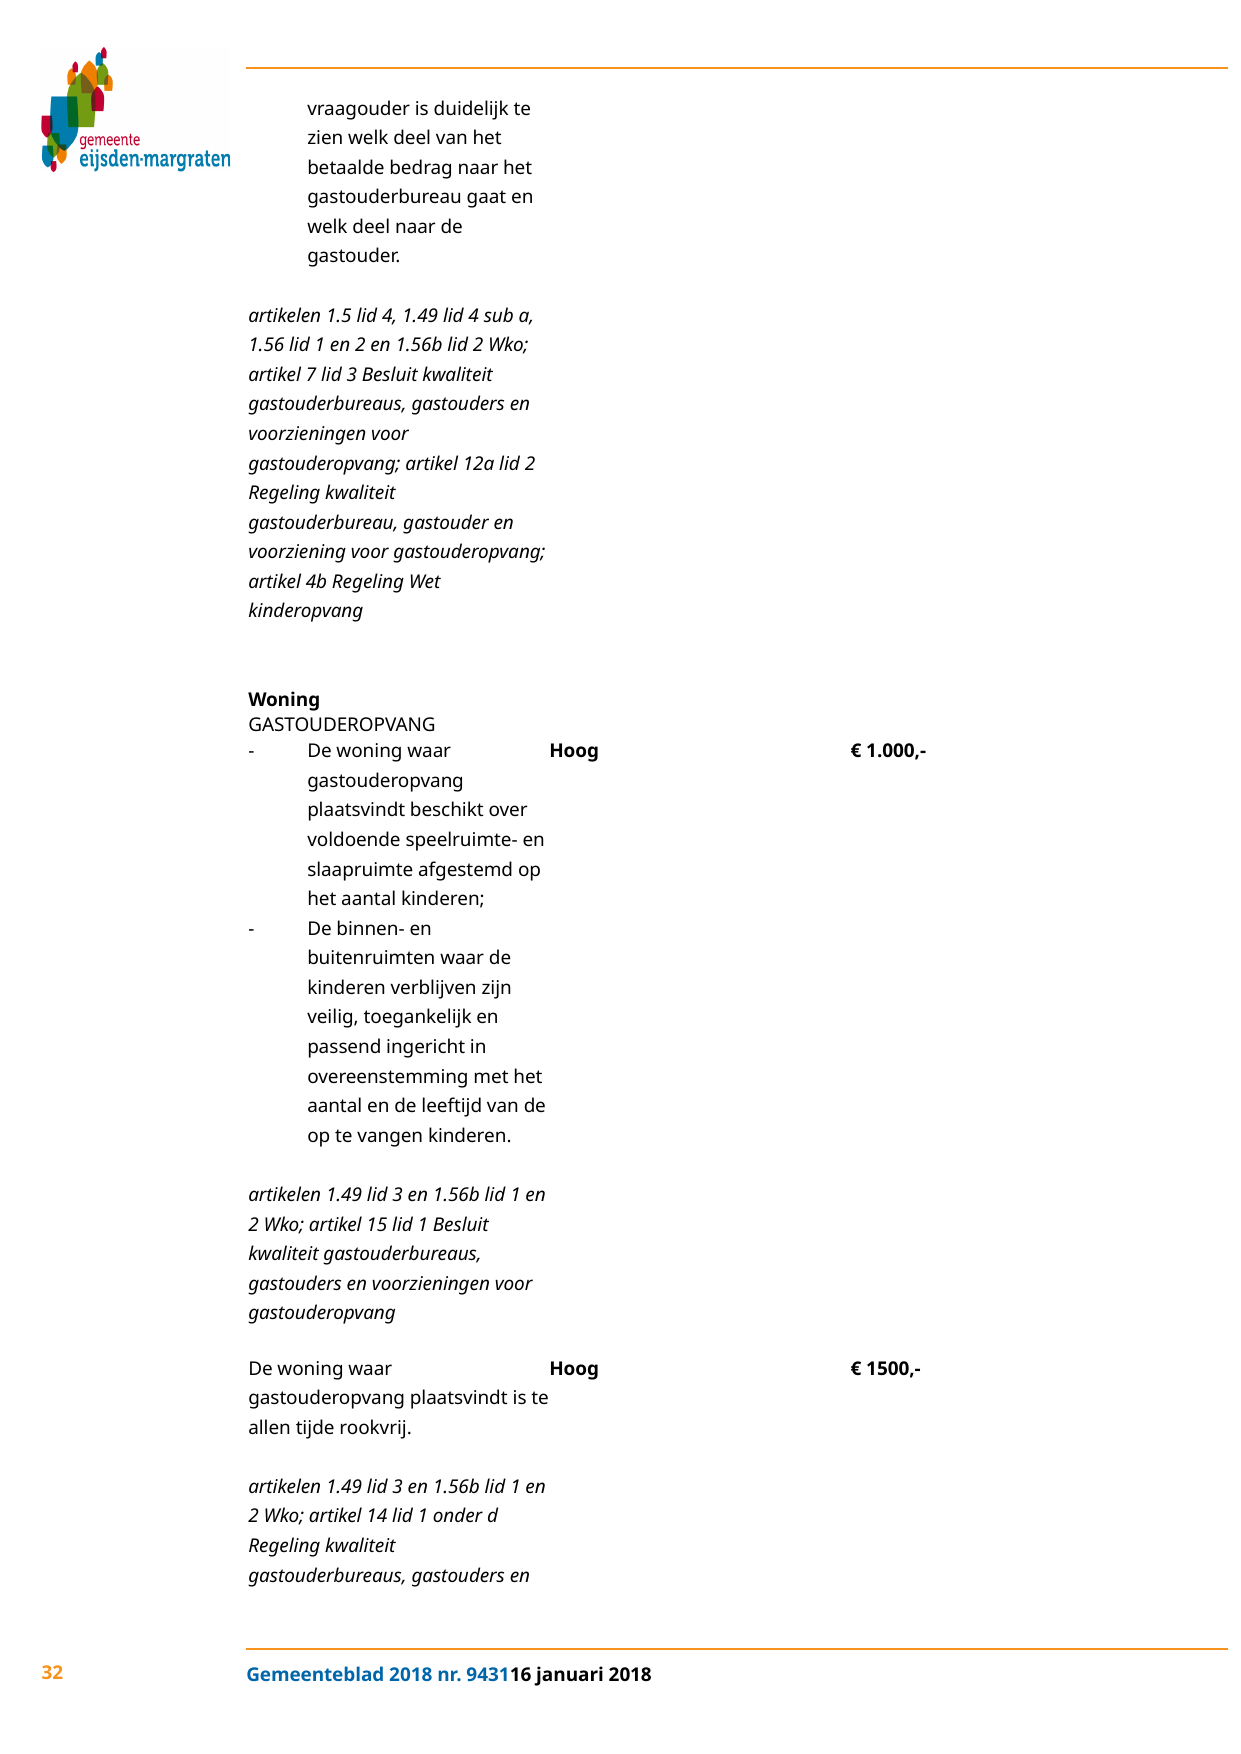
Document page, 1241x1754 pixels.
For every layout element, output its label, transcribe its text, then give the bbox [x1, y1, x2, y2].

table_cell [549, 95, 850, 653]
table_cell [850, 95, 1152, 653]
table_cell De woning waar gastouderopvang plaatsvindt beschikt over voldoende speelruimte- en slaapruimte afgestemd op het aantal kinderen; De binnen- en buitenruimten waar de kinderen verblijven zijn veilig, toegankelijk en passend ingericht in overeenstemming met het aantal en de leeftijd van de op te vangen kinderen. artikelen 1.49 lid 3 en 1.56b lid 1 en 2 Wko; artikel 15 lid 1 Besluit kwaliteit gastouderbureaus, gastouders en voorzieningen voor gastouderopvang [248, 738, 549, 1355]
table_cell Hoog [549, 738, 850, 1355]
table_cell vraagouder is duidelijk te zien welk deel van het betaalde bedrag naar het gastouderbureau gaat en welk deel naar de gastouder. artikelen 1.5 lid 4, 1.49 lid 4 sub a, 1.56 lid 1 en 2 en 1.56b lid 2 Wko; artikel 7 lid 3 Besluit kwaliteit gastouderbureaus, gastouders en voorzieningen voor gastouderopvang; artikel 12a lid 2 Regeling kwaliteit gastouderbureau, gastouder en voorziening voor gastouderopvang; artikel 4b Regeling Wet kinderopvang [248, 95, 549, 653]
table_header Woning [248, 686, 1152, 712]
table_cell € 1.000,- [850, 738, 1152, 1355]
table_cell € 1500,- [850, 1355, 1152, 1588]
table_cell GASTOUDEROPVANG [248, 712, 1152, 737]
table_cell Hoog [549, 1355, 850, 1588]
picture [41, 47, 231, 172]
table_cell De woning waar gastouderopvang plaatsvindt is te allen tijde rookvrij. artikelen 1.49 lid 3 en 1.56b lid 1 en 2 Wko; artikel 14 lid 1 onder d Regeling kwaliteit gastouderbureaus, gastouders en [248, 1355, 549, 1588]
